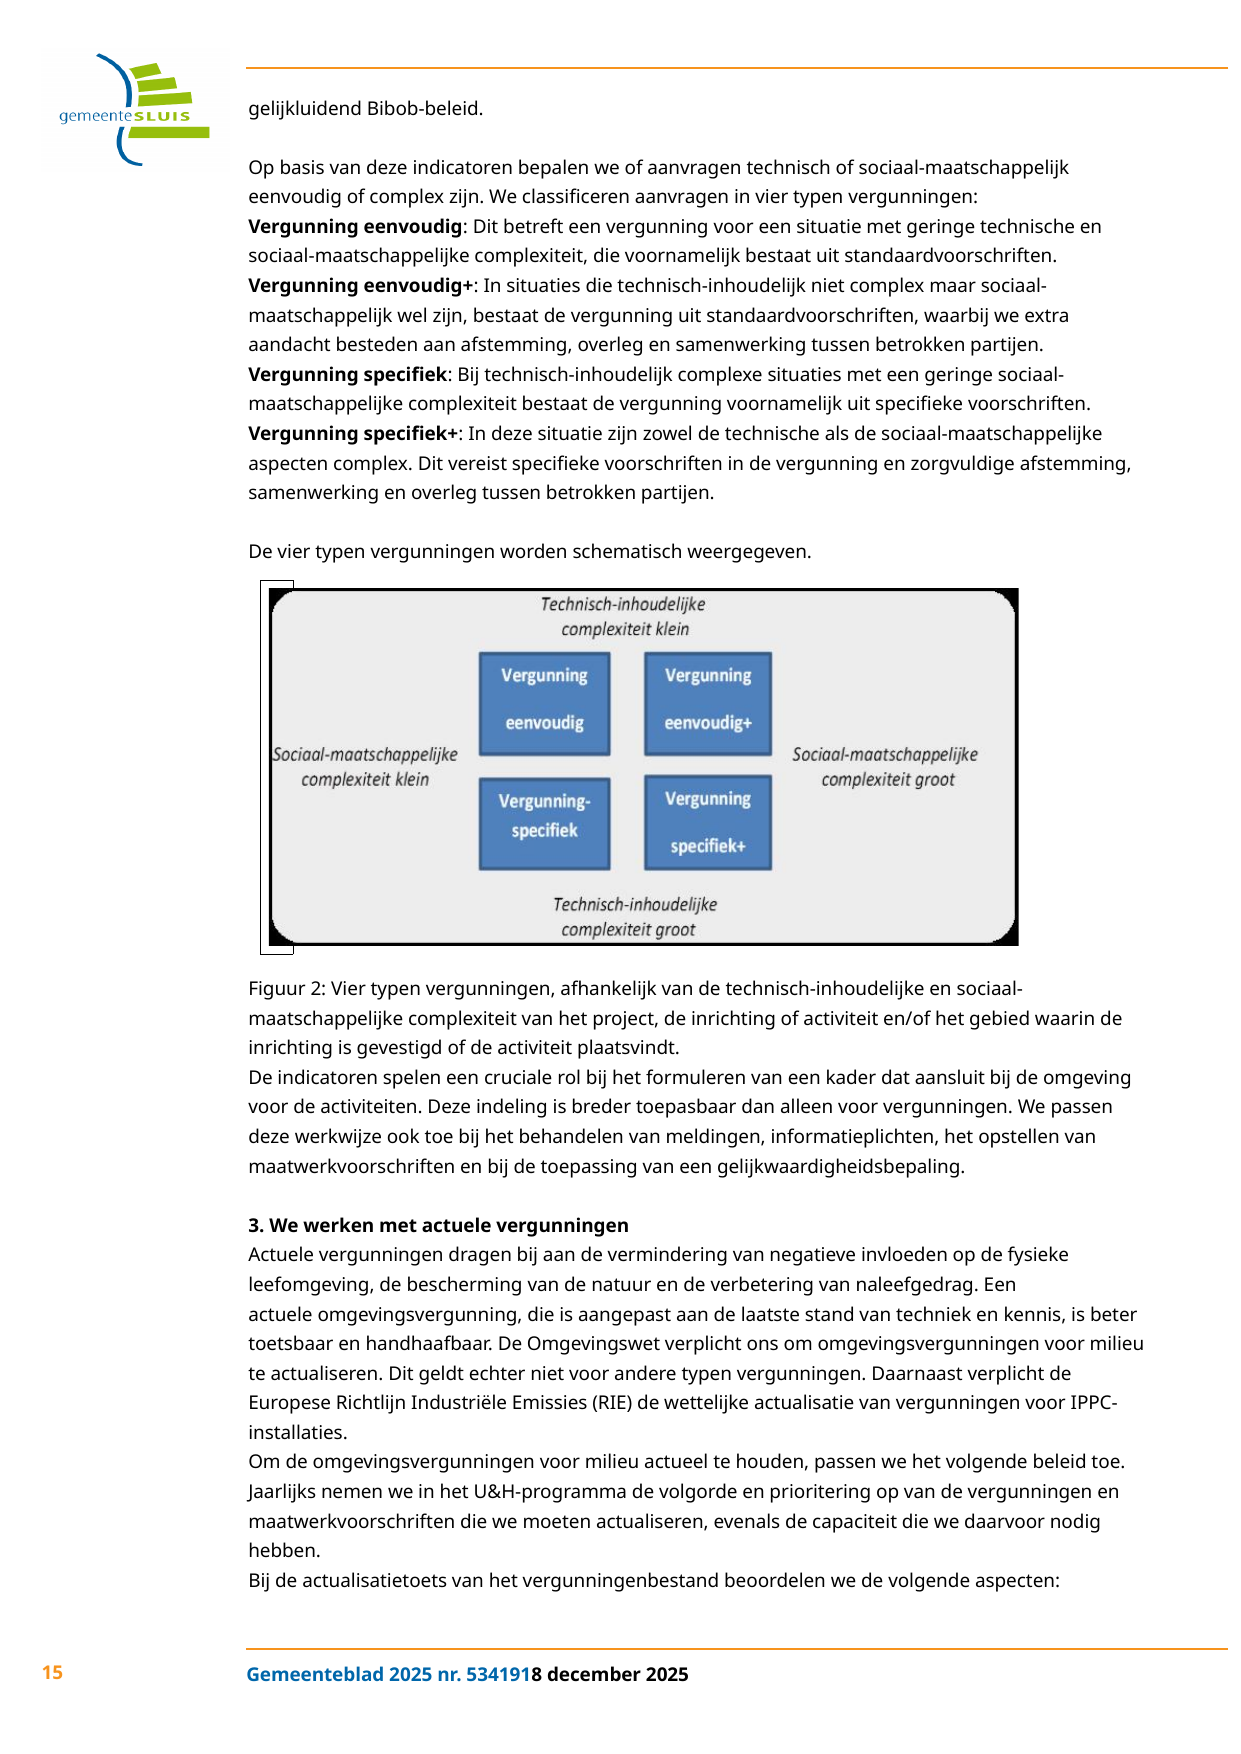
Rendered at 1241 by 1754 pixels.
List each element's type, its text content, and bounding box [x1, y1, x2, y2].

text De vier typen vergunningen worden schematisch weergegeven. [248, 538, 1152, 564]
text 3. We werken met actuele vergunningen [248, 1212, 1152, 1238]
text Vergunning specifiek+: In deze situatie zijn zowel de technische als de sociaal-maatschappelijke aspecten complex. Dit vereist specifieke voorschriften in de vergunning en zorgvuldige afstemming, samenwerking en overleg tussen betrokken partijen. [248, 420, 1152, 505]
text Vergunning specifiek: Bij technisch-inhoudelijk complexe situaties met een geringe sociaal-maatschappelijke complexiteit bestaat de vergunning voornamelijk uit specifieke voorschriften. [248, 361, 1152, 416]
text Bij de actualisatietoets van het vergunningenbestand beoordelen we de volgende aspecten: [248, 1567, 1152, 1593]
text gelijkluidend Bibob-beleid. [248, 95, 1152, 121]
text Om de omgevingsvergunningen voor milieu actueel te houden, passen we het volgende beleid toe. Jaarlijks nemen we in het U&H-programma de volgorde en prioritering op van de vergunningen en maatwerkvoorschriften die we moeten actualiseren, evenals de capaciteit die we daarvoor nodig hebben. [248, 1449, 1152, 1563]
text Vergunning eenvoudig: Dit betreft een vergunning voor een situatie met geringe technische en sociaal-maatschappelijke complexiteit, die voornamelijk bestaat uit standaardvoorschriften. [248, 213, 1152, 268]
text Op basis van deze indicatoren bepalen we of aanvragen technisch of sociaal-maatschappelijk eenvoudig of complex zijn. We classificeren aanvragen in vier typen vergunningen: [248, 154, 1152, 209]
text De indicatoren spelen een cruciale rol bij het formuleren van een kader dat aansluit bij de omgeving voor de activiteiten. Deze indeling is breder toepasbaar dan alleen voor vergunningen. We passen deze werkwijze ook toe bij het behandelen van meldingen, informatieplichten, het opstellen van maatwerkvoorschriften en bij de toepassing van een gelijkwaardigheidsbepaling. [248, 1064, 1152, 1179]
text Figuur 2: Vier typen vergunningen, afhankelijk van de technisch-inhoudelijke en sociaal-maatschappelijke complexiteit van het project, de inrichting of activiteit en/of het gebied waarin de inrichting is gevestigd of de activiteit plaatsvindt. [248, 975, 1152, 1060]
picture [268, 588, 1019, 946]
picture [41, 47, 231, 172]
text Actuele vergunningen dragen bij aan de vermindering van negatieve invloeden op de fysieke leefomgeving, de bescherming van de natuur en de verbetering van naleefgedrag. Een actuele omgevingsvergunning, die is aangepast aan de laatste stand van techniek en kennis, is beter toetsbaar en handhaafbaar. De Omgevingswet verplicht ons om omgevingsvergunningen voor milieu te actualiseren. Dit geldt echter niet voor andere typen vergunningen. Daarnaast verplicht de Europese Richtlijn Industriële Emissies (RIE) de wettelijke actualisatie van vergunningen voor IPPC-installaties. [248, 1242, 1152, 1445]
text Vergunning eenvoudig+: In situaties die technisch-inhoudelijk niet complex maar sociaal-maatschappelijk wel zijn, bestaat de vergunning uit standaardvoorschriften, waarbij we extra aandacht besteden aan afstemming, overleg en samenwerking tussen betrokken partijen. [248, 272, 1152, 357]
